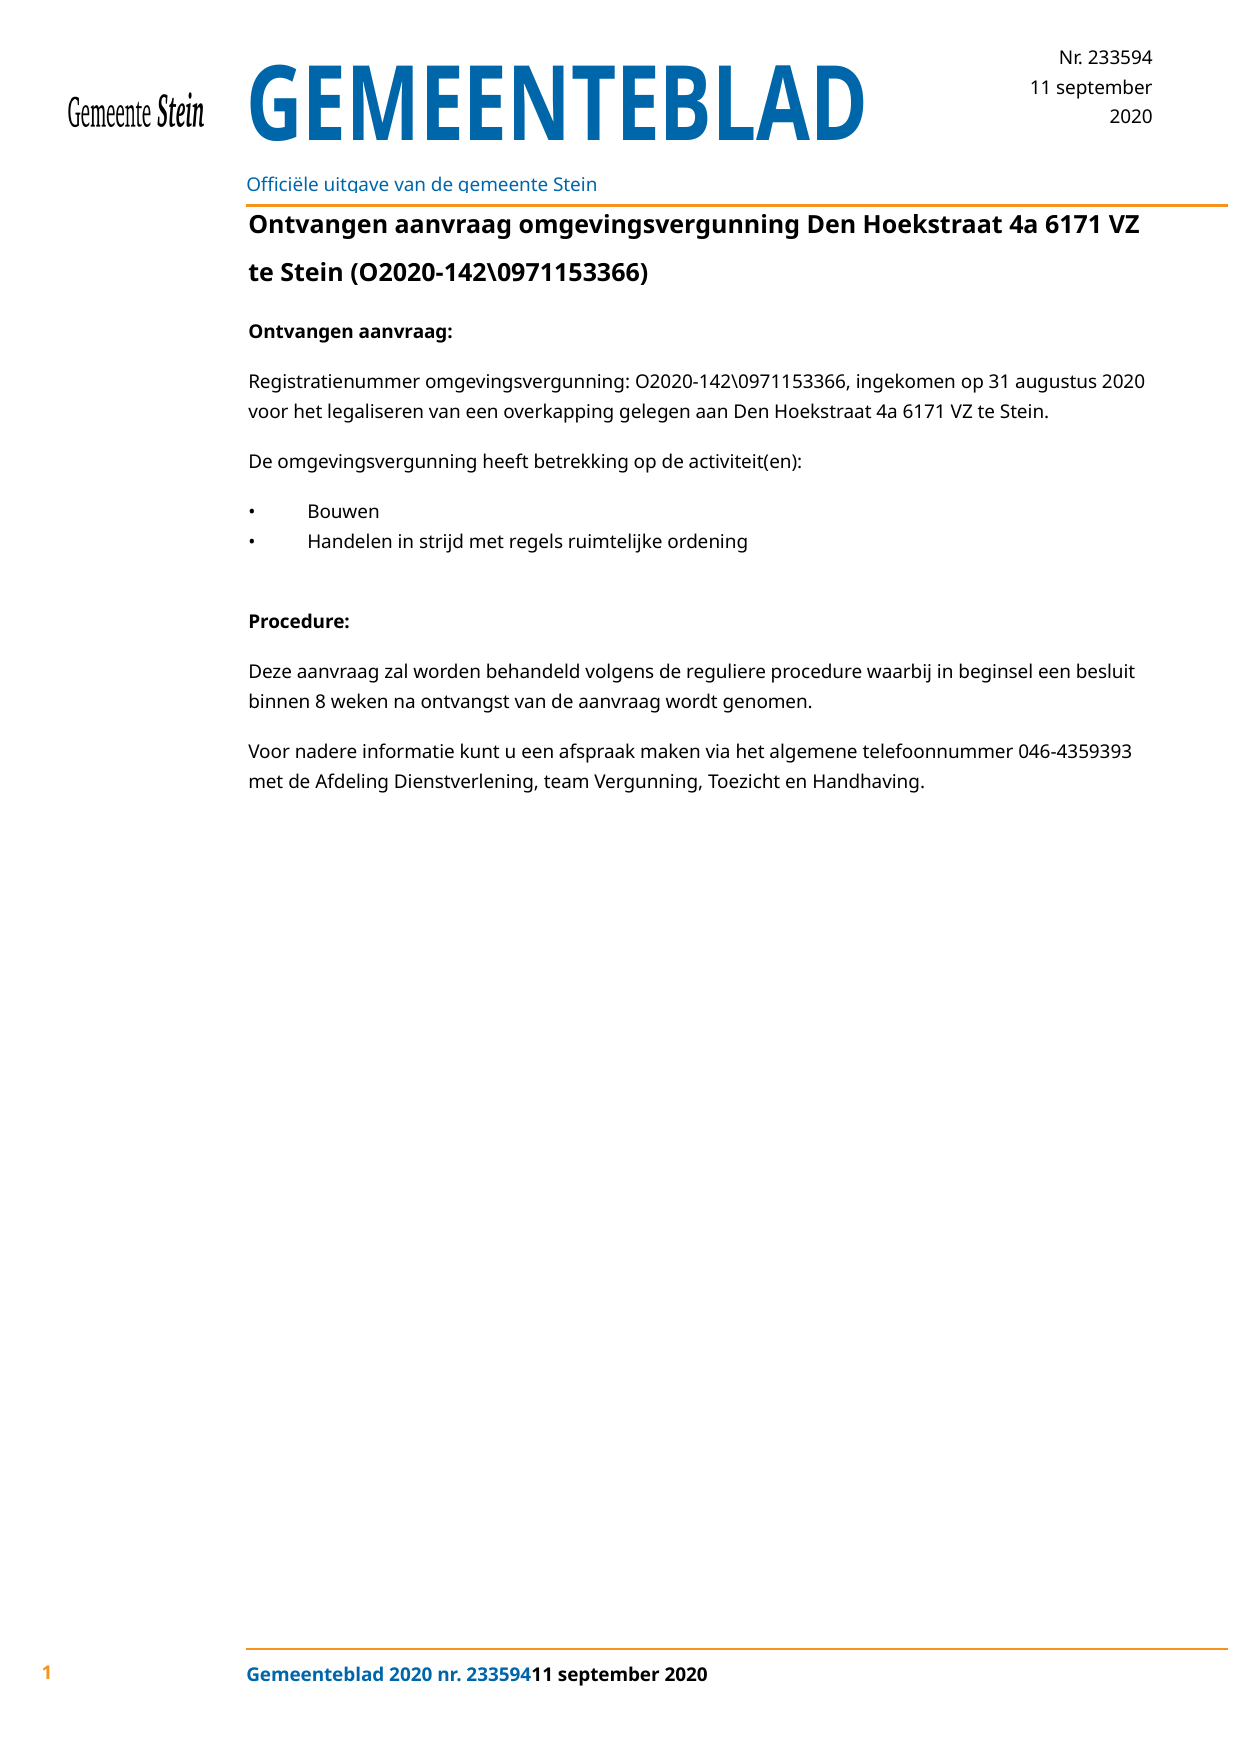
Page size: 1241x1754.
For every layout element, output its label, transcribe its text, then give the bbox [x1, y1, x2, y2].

text De omgevingsvergunning heeft betrekking op de activiteit(en): [248, 448, 1152, 474]
text Deze aanvraag zal worden behandeld volgens de reguliere procedure waarbij in beginsel een besluit binnen 8 weken na ontvangst van de aanvraag wordt genomen. [248, 659, 1152, 714]
text Procedure: [248, 608, 1152, 634]
picture [41, 47, 231, 172]
list Handelen in strijd met regels ruimtelijke ordening [248, 528, 1152, 554]
text Ontvangen aanvraag omgevingsvergunning Den Hoekstraat 4a 6171 VZ te Stein (O2020-142\0971153366) [248, 207, 1152, 288]
list Bouwen [248, 499, 1152, 524]
text Voor nadere informatie kunt u een afspraak maken via het algemene telefoonnummer 046-4359393 met de Afdeling Dienstverlening, team Vergunning, Toezicht en Handhaving. [248, 739, 1152, 794]
text Ontvangen aanvraag: [248, 318, 1152, 344]
text Registratienummer omgevingsvergunning: O2020-142\0971153366, ingekomen op 31 augustus 2020 voor het legaliseren van een overkapping gelegen aan Den Hoekstraat 4a 6171 VZ te Stein. [248, 368, 1152, 424]
